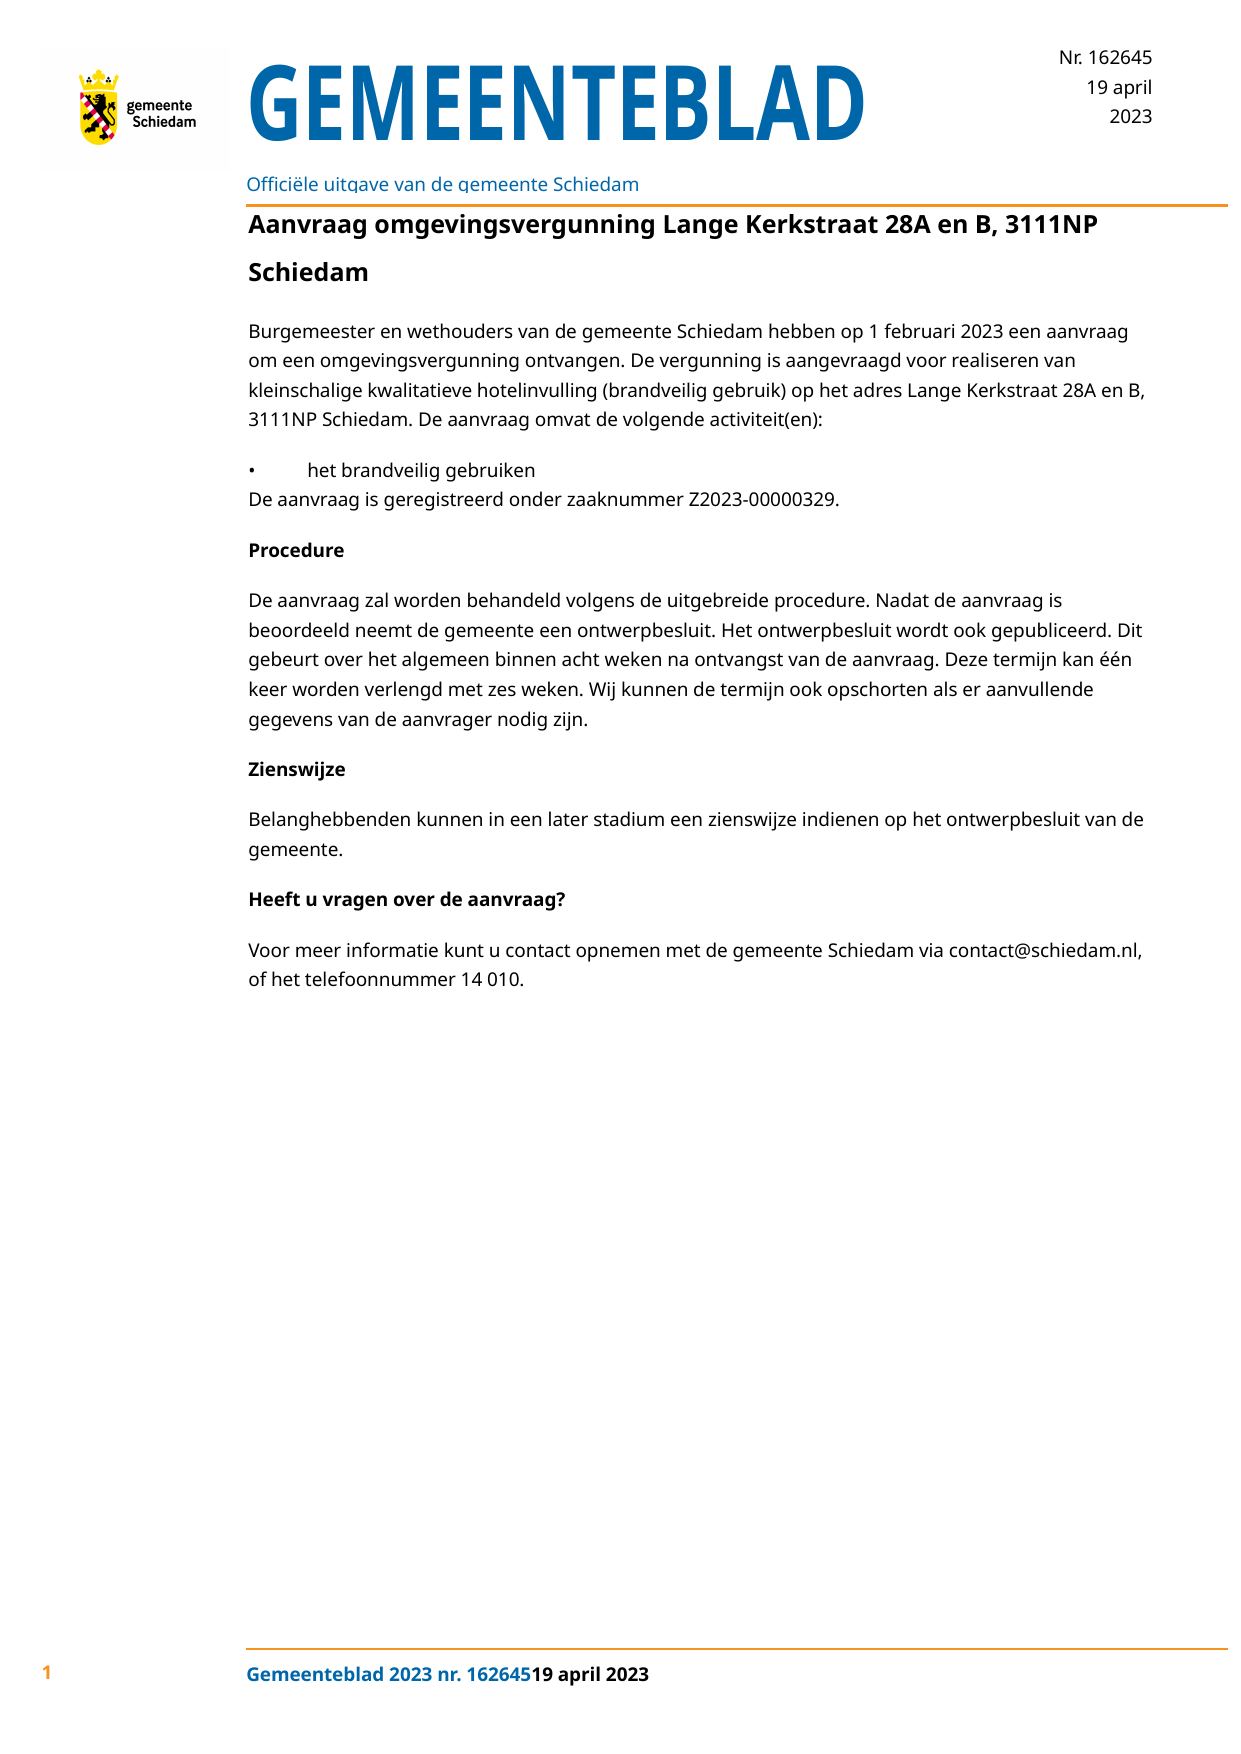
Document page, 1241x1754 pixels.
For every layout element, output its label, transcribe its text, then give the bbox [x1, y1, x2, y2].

text Procedure [248, 537, 1152, 563]
text De aanvraag zal worden behandeld volgens de uitgebreide procedure. Nadat de aanvraag is beoordeeld neemt de gemeente een ontwerpbesluit. Het ontwerpbesluit wordt ook gepubliceerd. Dit gebeurt over het algemeen binnen acht weken na ontvangst van de aanvraag. Deze termijn kan één keer worden verlengd met zes weken. Wij kunnen de termijn ook opschorten als er aanvullende gegevens van de aanvrager nodig zijn. [248, 587, 1152, 732]
text Zienswijze [248, 756, 1152, 782]
list het brandveilig gebruiken [248, 457, 1152, 483]
text Aanvraag omgevingsvergunning Lange Kerkstraat 28A en B, 3111NP Schiedam [248, 207, 1152, 288]
text Burgemeester en wethouders van de gemeente Schiedam hebben op 1 februari 2023 een aanvraag om een omgevingsvergunning ontvangen. De vergunning is aangevraagd voor realiseren van kleinschalige kwalitatieve hotelinvulling (brandveilig gebruik) op het adres Lange Kerkstraat 28A en B, 3111NP Schiedam. De aanvraag omvat de volgende activiteit(en): [248, 318, 1152, 432]
text Heeft u vragen over de aanvraag? [248, 887, 1152, 912]
text Belanghebbenden kunnen in een later stadium een zienswijze indienen op het ontwerpbesluit van de gemeente. [248, 807, 1152, 862]
text Voor meer informatie kunt u contact opnemen met de gemeente Schiedam via contact@schiedam.nl, of het telefoonnummer 14 010. [248, 937, 1152, 992]
text De aanvraag is geregistreerd onder zaaknummer Z2023-00000329. [248, 487, 1152, 512]
picture [41, 47, 231, 172]
